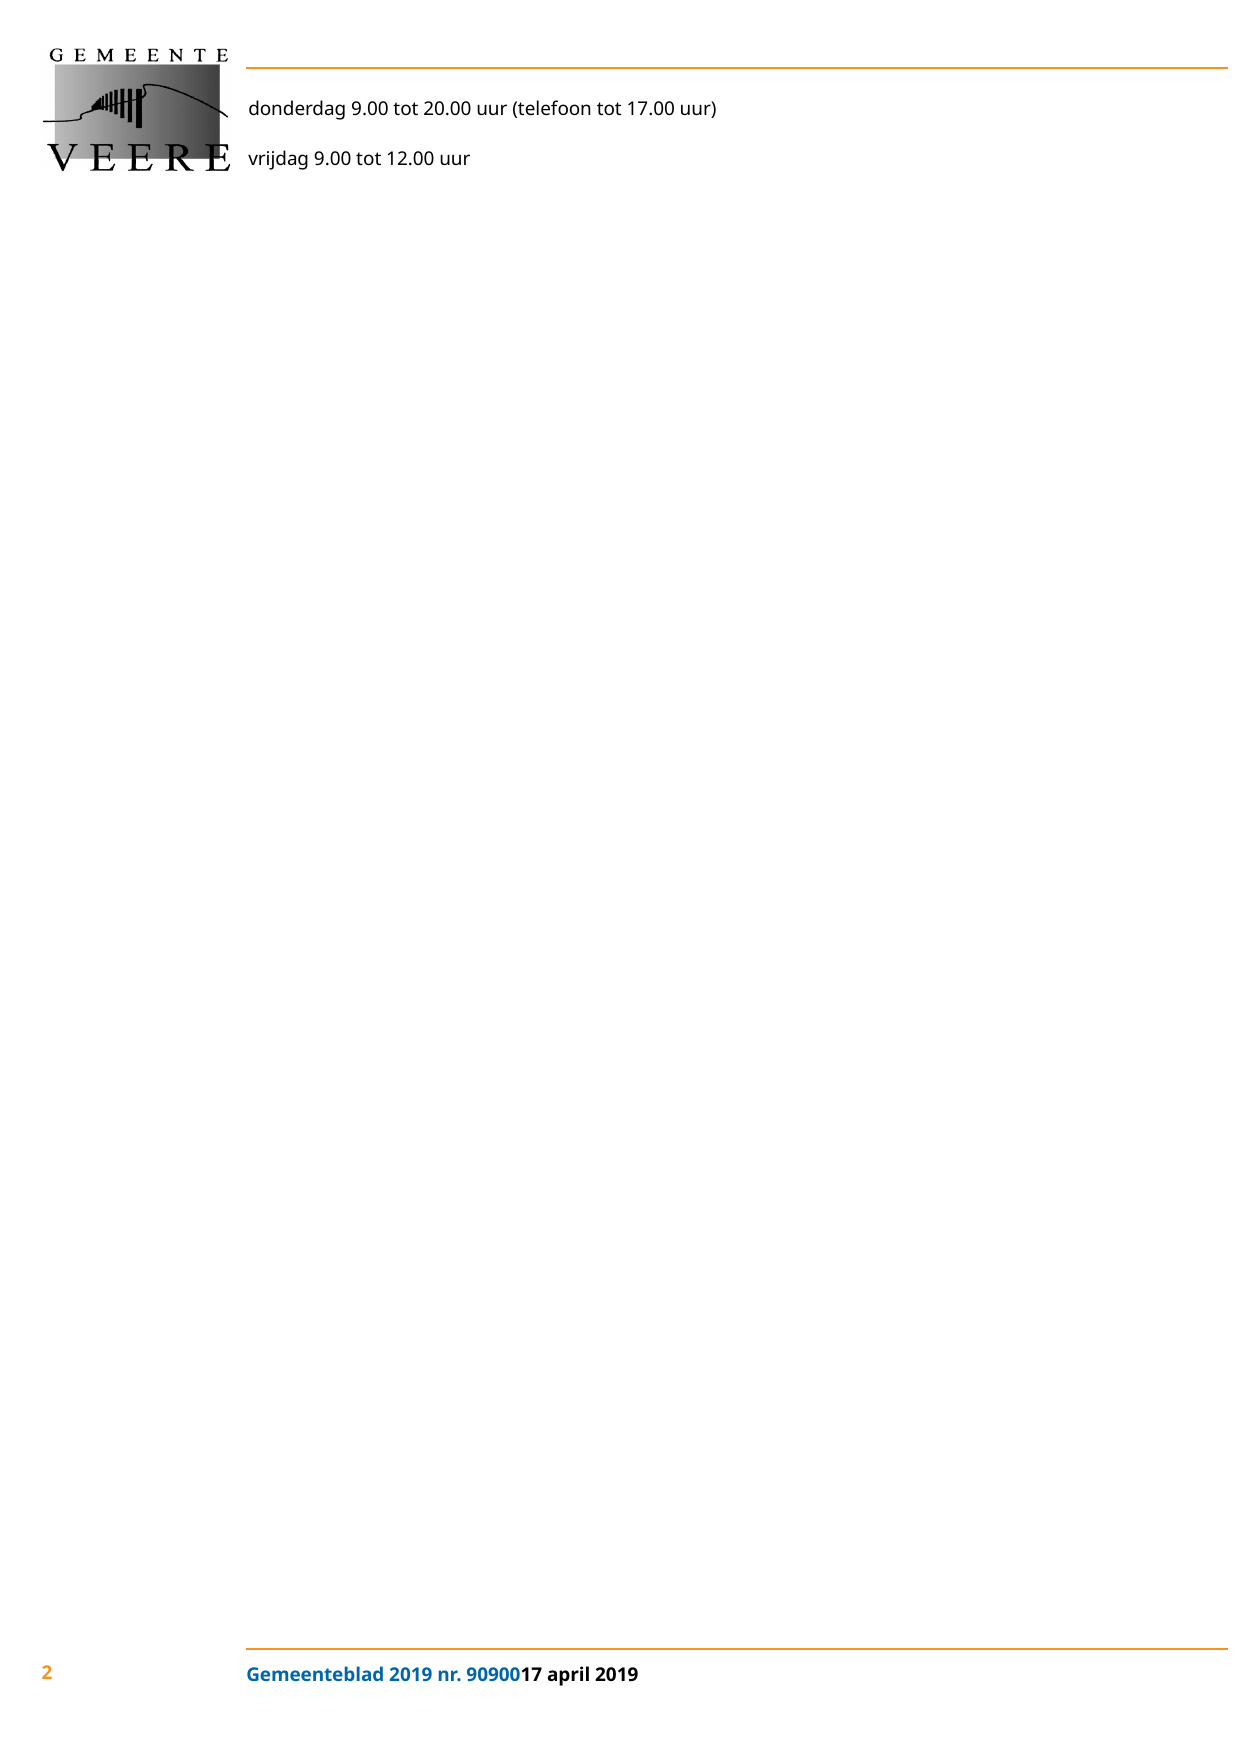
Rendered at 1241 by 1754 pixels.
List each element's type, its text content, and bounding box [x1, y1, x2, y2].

text vrijdag 9.00 tot 12.00 uur [248, 145, 1152, 171]
text donderdag 9.00 tot 20.00 uur (telefoon tot 17.00 uur) [248, 95, 1152, 121]
picture [41, 47, 231, 172]
